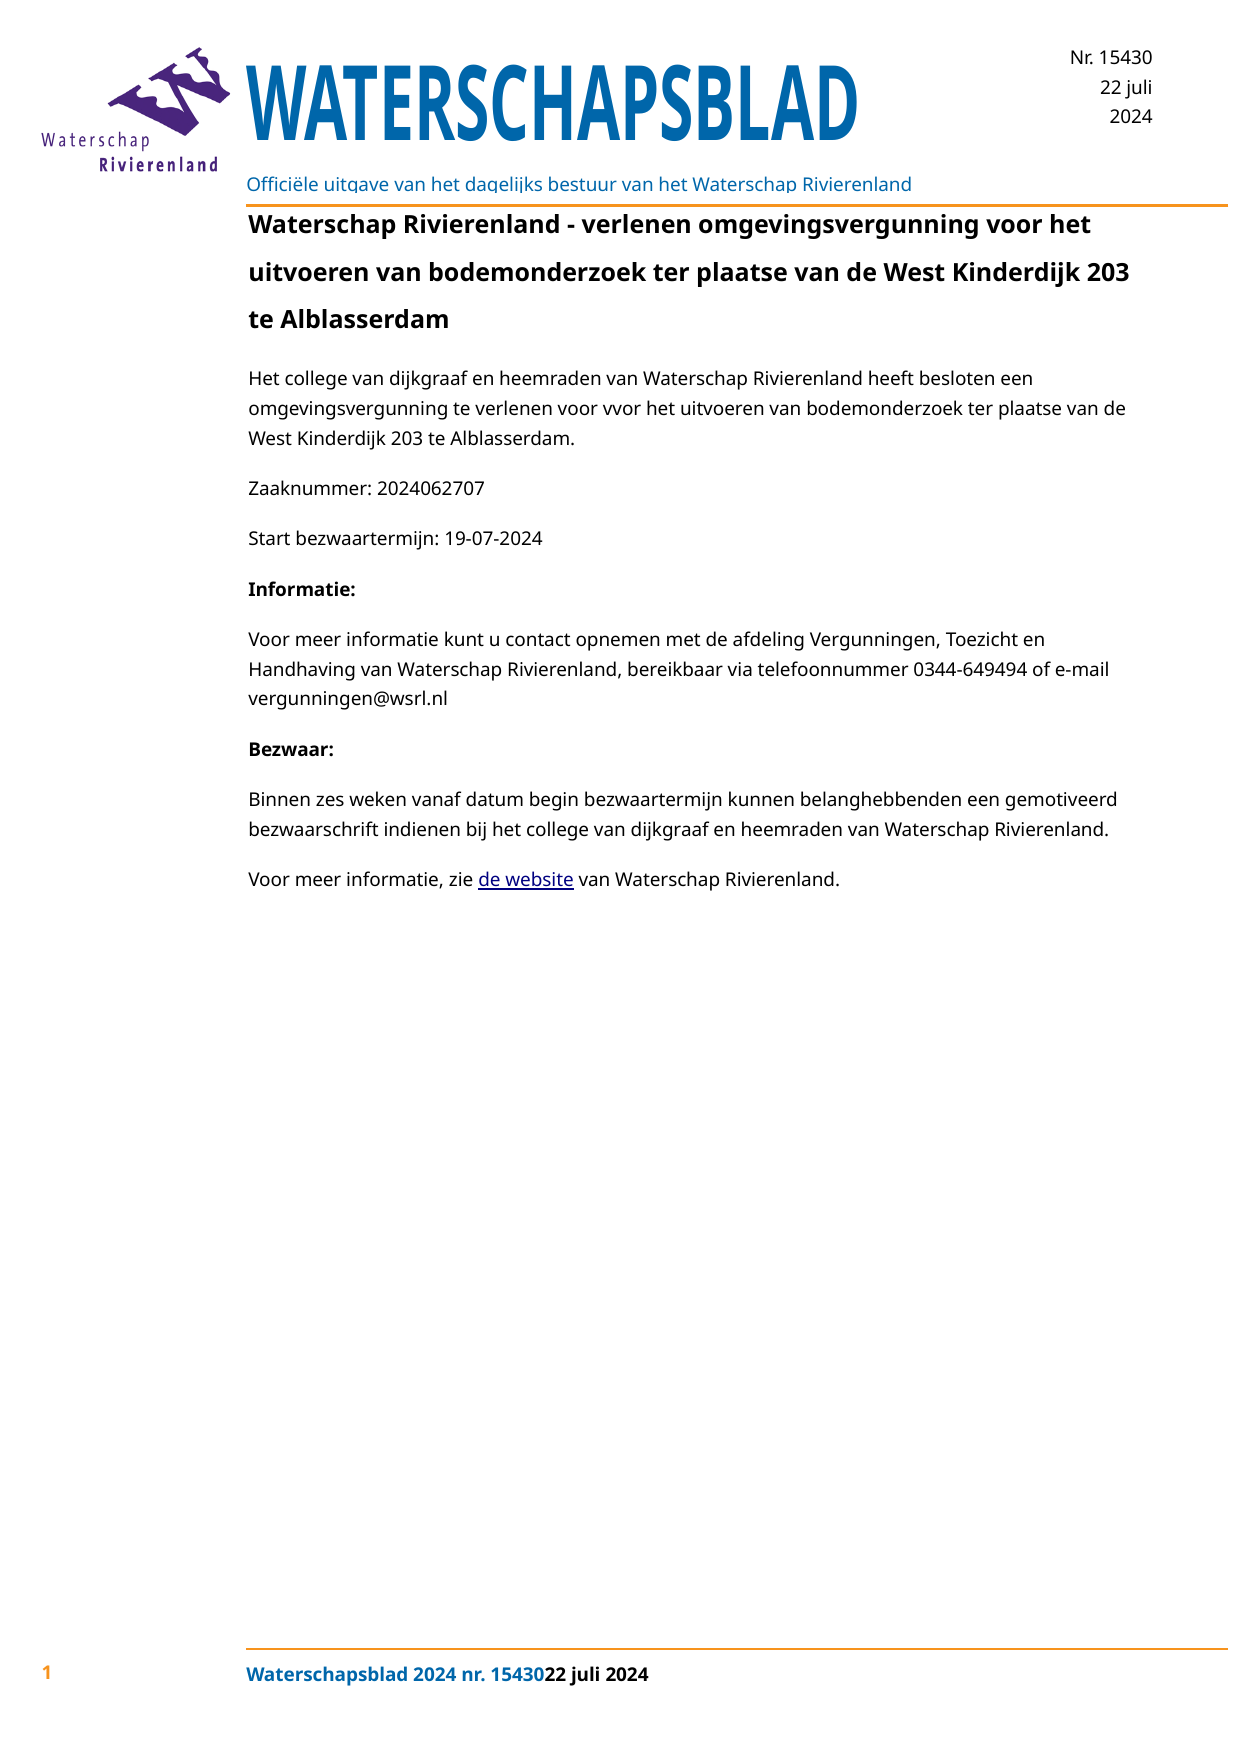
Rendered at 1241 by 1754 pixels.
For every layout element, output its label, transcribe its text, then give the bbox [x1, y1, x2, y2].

text Voor meer informatie kunt u contact opnemen met de afdeling Vergunningen, Toezicht en Handhaving van Waterschap Rivierenland, bereikbaar via telefoonnummer 0344-649494 of e-mail vergunningen@wsrl.nl [248, 626, 1152, 711]
text Het college van dijkgraaf en heemraden van Waterschap Rivierenland heeft besloten een omgevingsvergunning te verlenen voor vvor het uitvoeren van bodemonderzoek ter plaatse van de West Kinderdijk 203 te Alblasserdam. [248, 366, 1152, 450]
text Waterschap Rivierenland - verlenen omgevingsvergunning voor het uitvoeren van bodemonderzoek ter plaatse van de West Kinderdijk 203 te Alblasserdam [248, 207, 1152, 336]
text Informatie: [248, 576, 1152, 602]
text Start bezwaartermijn: 19-07-2024 [248, 526, 1152, 551]
text Bezwaar: [248, 736, 1152, 762]
text Voor meer informatie, zie de website van Waterschap Rivierenland. [248, 866, 1152, 892]
text Binnen zes weken vanaf datum begin bezwaartermijn kunnen belanghebbenden een gemotiveerd bezwaarschrift indienen bij het college van dijkgraaf en heemraden van Waterschap Rivierenland. [248, 786, 1152, 842]
text Zaaknummer: 2024062707 [248, 475, 1152, 501]
picture [41, 47, 231, 172]
